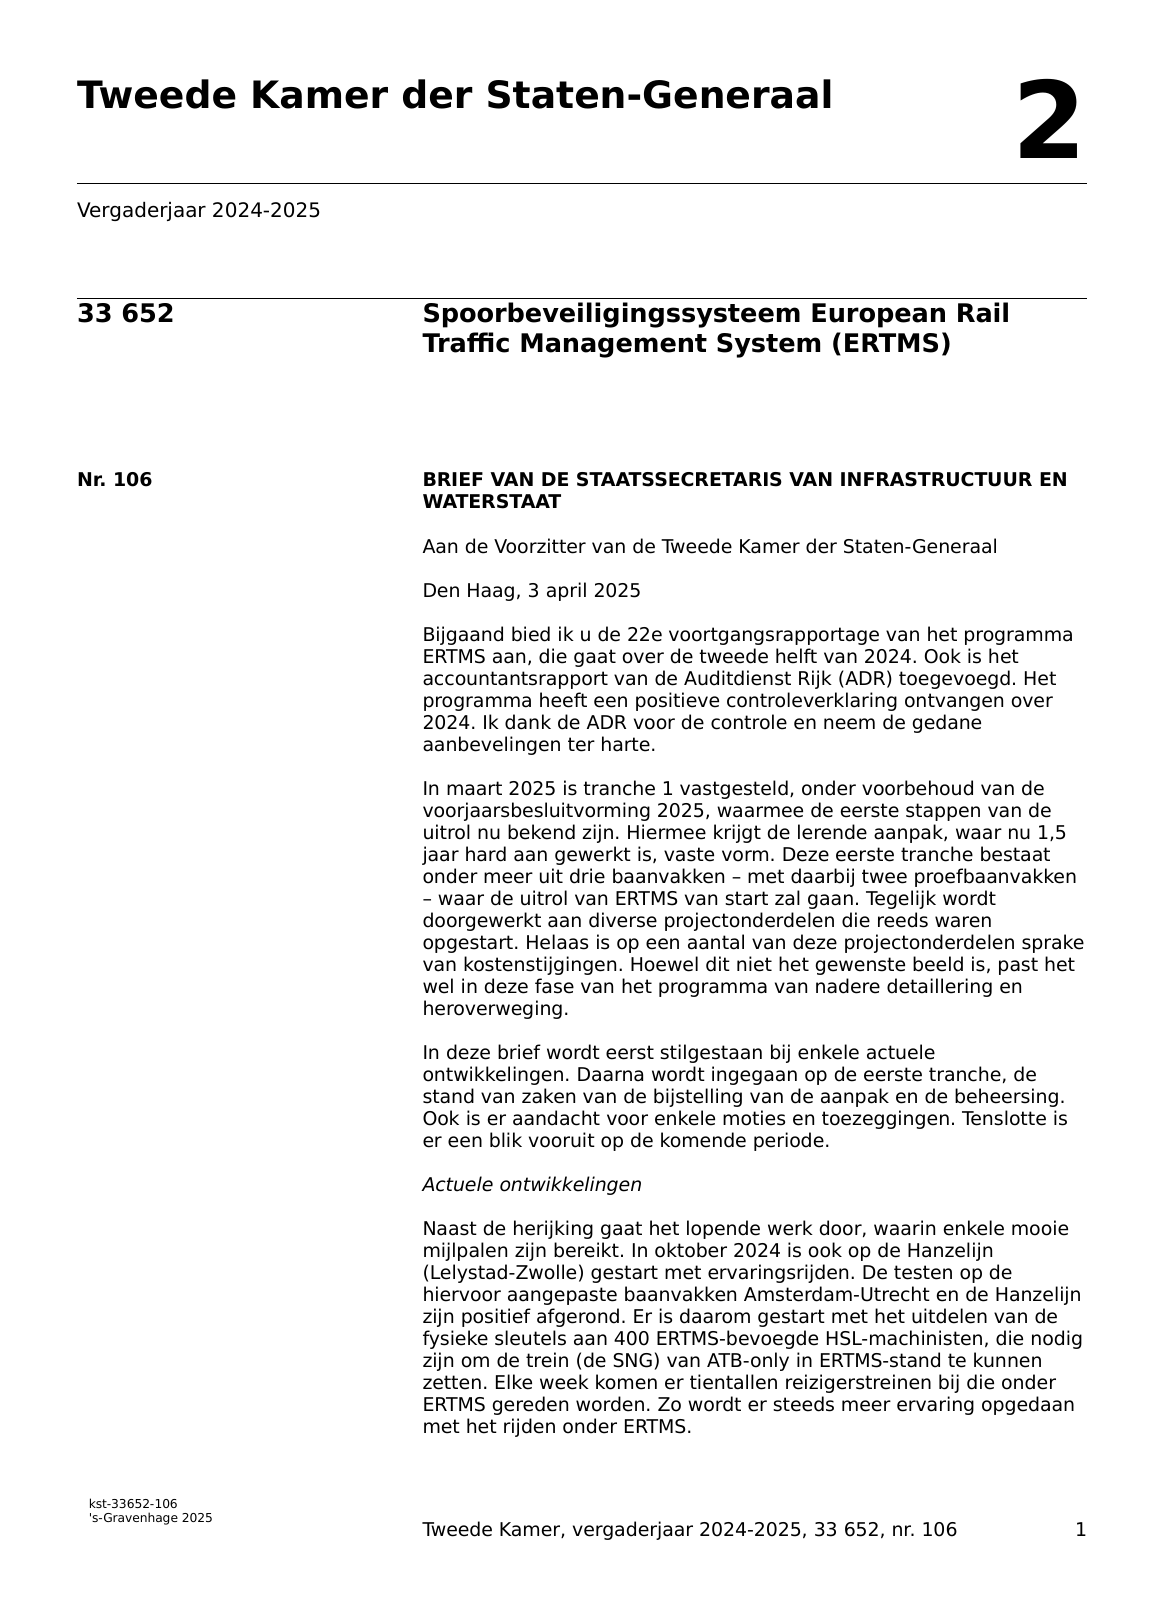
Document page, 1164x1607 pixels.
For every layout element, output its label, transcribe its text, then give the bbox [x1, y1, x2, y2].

text Den Haag, 3 april 2025 [422, 580, 1087, 602]
text kst-33652-106 [88, 1497, 323, 1511]
subtitle Nr. 106 BRIEF VAN DE STAATSSECRETARIS VAN INFRASTRUCTUUR EN WATERSTAAT [77, 469, 1087, 513]
text Naast de herijking gaat het lopende werk door, waarin enkele mooie mijlpalen zijn bereikt. In oktober 2024 is ook op de Hanzelijn (Lelystad-Zwolle) gestart met ervaringsrijden. De testen op de hiervoor aangepaste baanvakken Amsterdam-Utrecht en de Hanzelijn zijn positief afgerond. Er is daarom gestart met het uitdelen van de fysieke sleutels aan 400 ERTMS-bevoegde HSL-machinisten, die nodig zijn om de trein (de SNG) van ATB-only in ERTMS-stand te kunnen zetten. Elke week komen er tientallen reizigerstreinen bij die onder ERTMS gereden worden. Zo wordt er steeds meer ervaring opgedaan met het rijden onder ERTMS. [422, 1218, 1087, 1438]
subtitle Actuele ontwikkelingen [422, 1174, 1087, 1196]
table_header Tweede Kamer der Staten-Generaal [77, 59, 886, 183]
subtitle 33 652 Spoorbeveiligingssysteem European Rail Traffic Management System (ERTMS) [77, 299, 1087, 358]
table_cell Vergaderjaar 2024-2025 [77, 184, 1087, 298]
text In deze brief wordt eerst stilgestaan bij enkele actuele ontwikkelingen. Daarna wordt ingegaan op de eerste tranche, de stand van zaken van de bijstelling van de aanpak en de beheersing. Ook is er aandacht voor enkele moties en toezeggingen. Tenslotte is er een blik vooruit op de komende periode. [422, 1042, 1087, 1152]
table_header 2 [886, 59, 1087, 183]
text Bijgaand bied ik u de 22e voortgangsrapportage van het programma ERTMS aan, die gaat over de tweede helft van 2024. Ook is het accountantsrapport van de Auditdienst Rijk (ADR) toegevoegd. Het programma heeft een positieve controleverklaring ontvangen over 2024. Ik dank de ADR voor de controle en neem de gedane aanbevelingen ter harte. [422, 624, 1087, 756]
text Aan de Voorzitter van de Tweede Kamer der Staten-Generaal [422, 536, 1087, 557]
text 's-Gravenhage 2025 [88, 1511, 323, 1525]
text In maart 2025 is tranche 1 vastgesteld, onder voorbehoud van de voorjaarsbesluitvorming 2025, waarmee de eerste stappen van de uitrol nu bekend zijn. Hiermee krijgt de lerende aanpak, waar nu 1,5 jaar hard aan gewerkt is, vaste vorm. Deze eerste tranche bestaat onder meer uit drie baanvakken – met daarbij twee proefbaanvakken – waar de uitrol van ERTMS van start zal gaan. Tegelijk wordt doorgewerkt aan diverse projectonderdelen die reeds waren opgestart. Helaas is op een aantal van deze projectonderdelen sprake van kostenstijgingen. Hoewel dit niet het gewenste beeld is, past het wel in deze fase van het programma van nadere detaillering en heroverweging. [422, 778, 1087, 1020]
